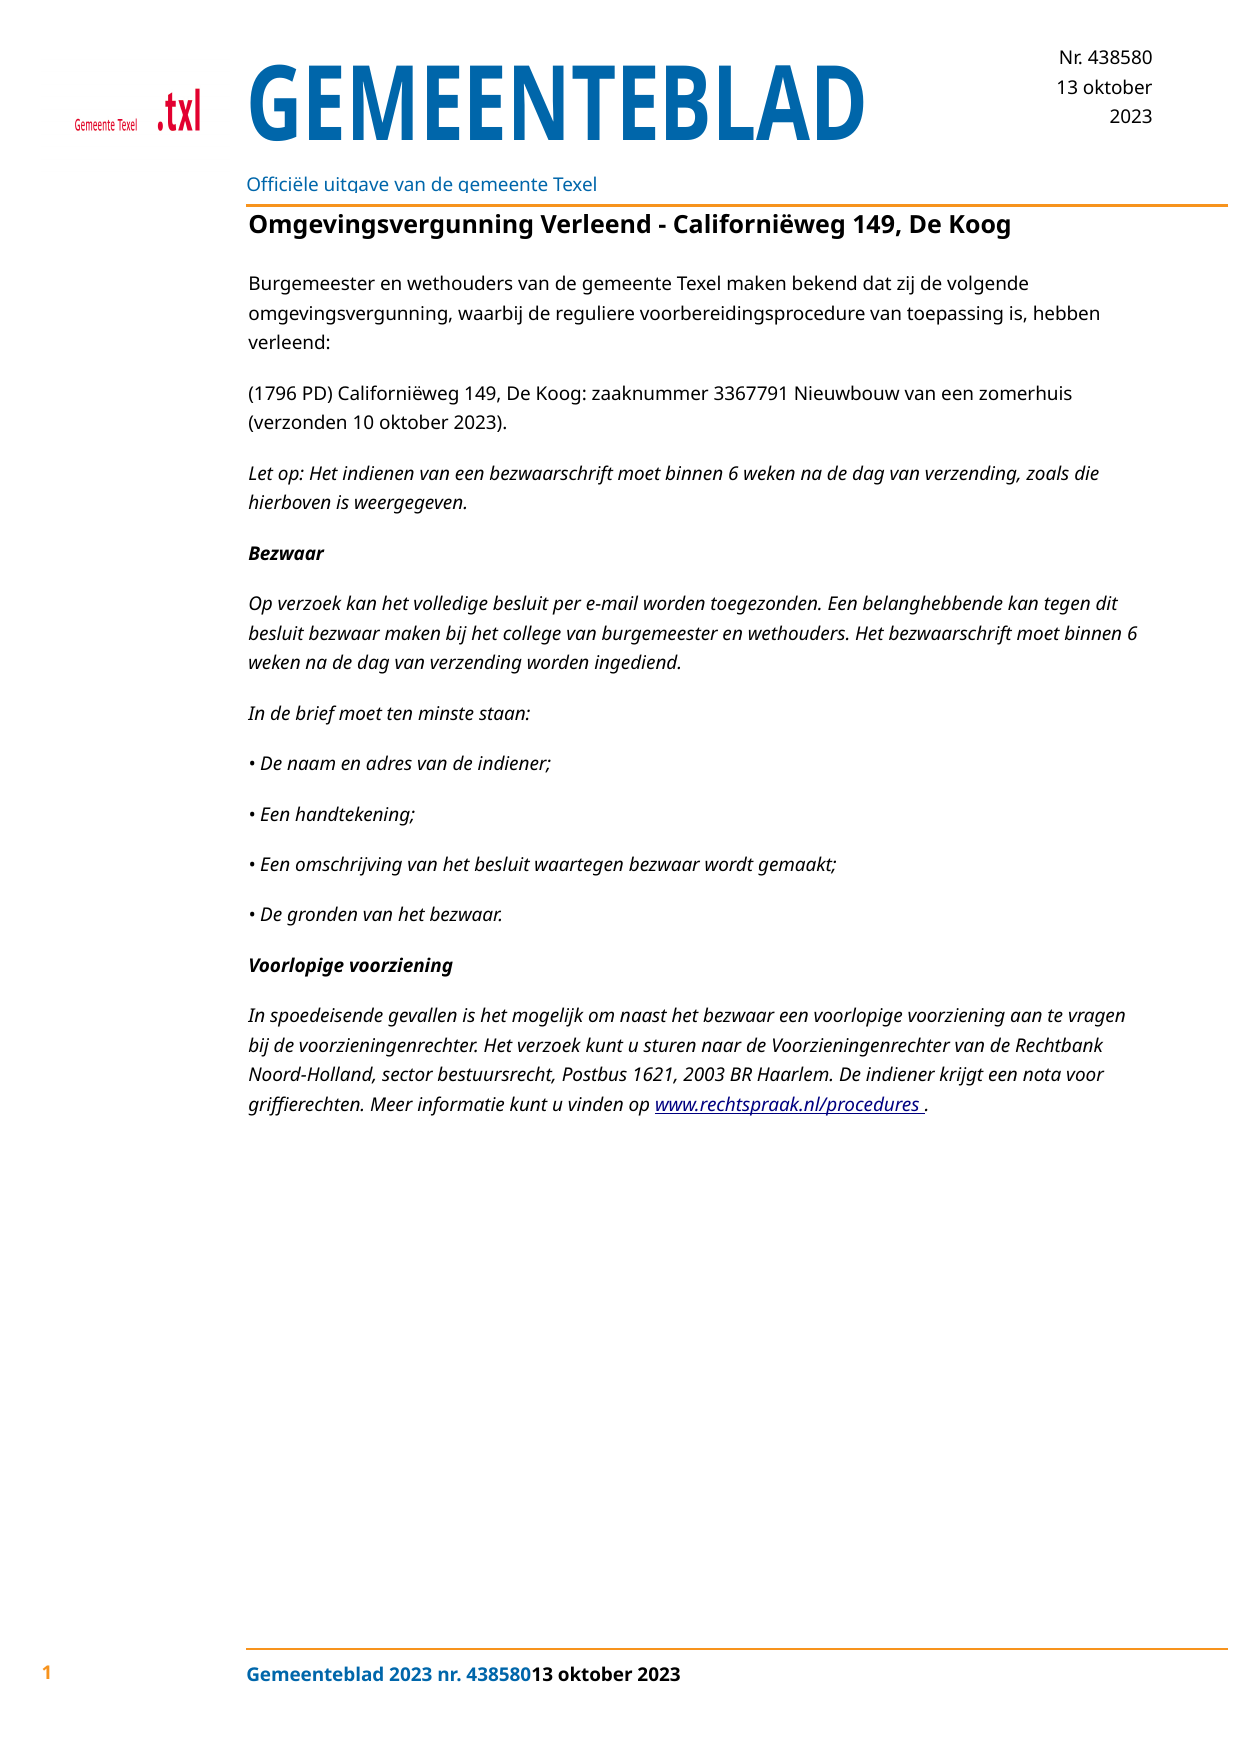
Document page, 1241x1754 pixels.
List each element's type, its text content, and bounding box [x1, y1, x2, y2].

text In spoedeisende gevallen is het mogelijk om naast het bezwaar een voorlopige voorziening aan te vragen bij de voorzieningenrechter. Het verzoek kunt u sturen naar de Voorzieningenrechter van de Rechtbank Noord-Holland, sector bestuursrecht, Postbus 1621, 2003 BR Haarlem. De indiener krijgt een nota voor griffierechten. Meer informatie kunt u vinden op www.rechtspraak.nl/procedures . [248, 1002, 1152, 1117]
text Op verzoek kan het volledige besluit per e-mail worden toegezonden. Een belanghebbende kan tegen dit besluit bezwaar maken bij het college van burgemeester en wethouders. Het bezwaarschrift moet binnen 6 weken na de dag van verzending worden ingediend. [248, 590, 1152, 675]
text • De naam en adres van de indiener; [248, 750, 1152, 776]
picture [41, 47, 231, 172]
text Omgevingsvergunning Verleend - Californiëweg 149, De Koog [248, 207, 1152, 241]
text In de brief moet ten minste staan: [248, 700, 1152, 726]
text Bezwaar [248, 540, 1152, 566]
text (1796 PD) Californiëweg 149, De Koog: zaaknummer 3367791 Nieuwbouw van een zomerhuis (verzonden 10 oktober 2023). [248, 380, 1152, 435]
text Let op: Het indienen van een bezwaarschrift moet binnen 6 weken na de dag van verzending, zoals die hierboven is weergegeven. [248, 460, 1152, 515]
text Burgemeester en wethouders van de gemeente Texel maken bekend dat zij de volgende omgevingsvergunning, waarbij de reguliere voorbereidingsprocedure van toepassing is, hebben verleend: [248, 270, 1152, 355]
text Voorlopige voorziening [248, 952, 1152, 978]
text • Een handtekening; [248, 801, 1152, 826]
text • Een omschrijving van het besluit waartegen bezwaar wordt gemaakt; [248, 851, 1152, 877]
text • De gronden van het bezwaar. [248, 902, 1152, 927]
